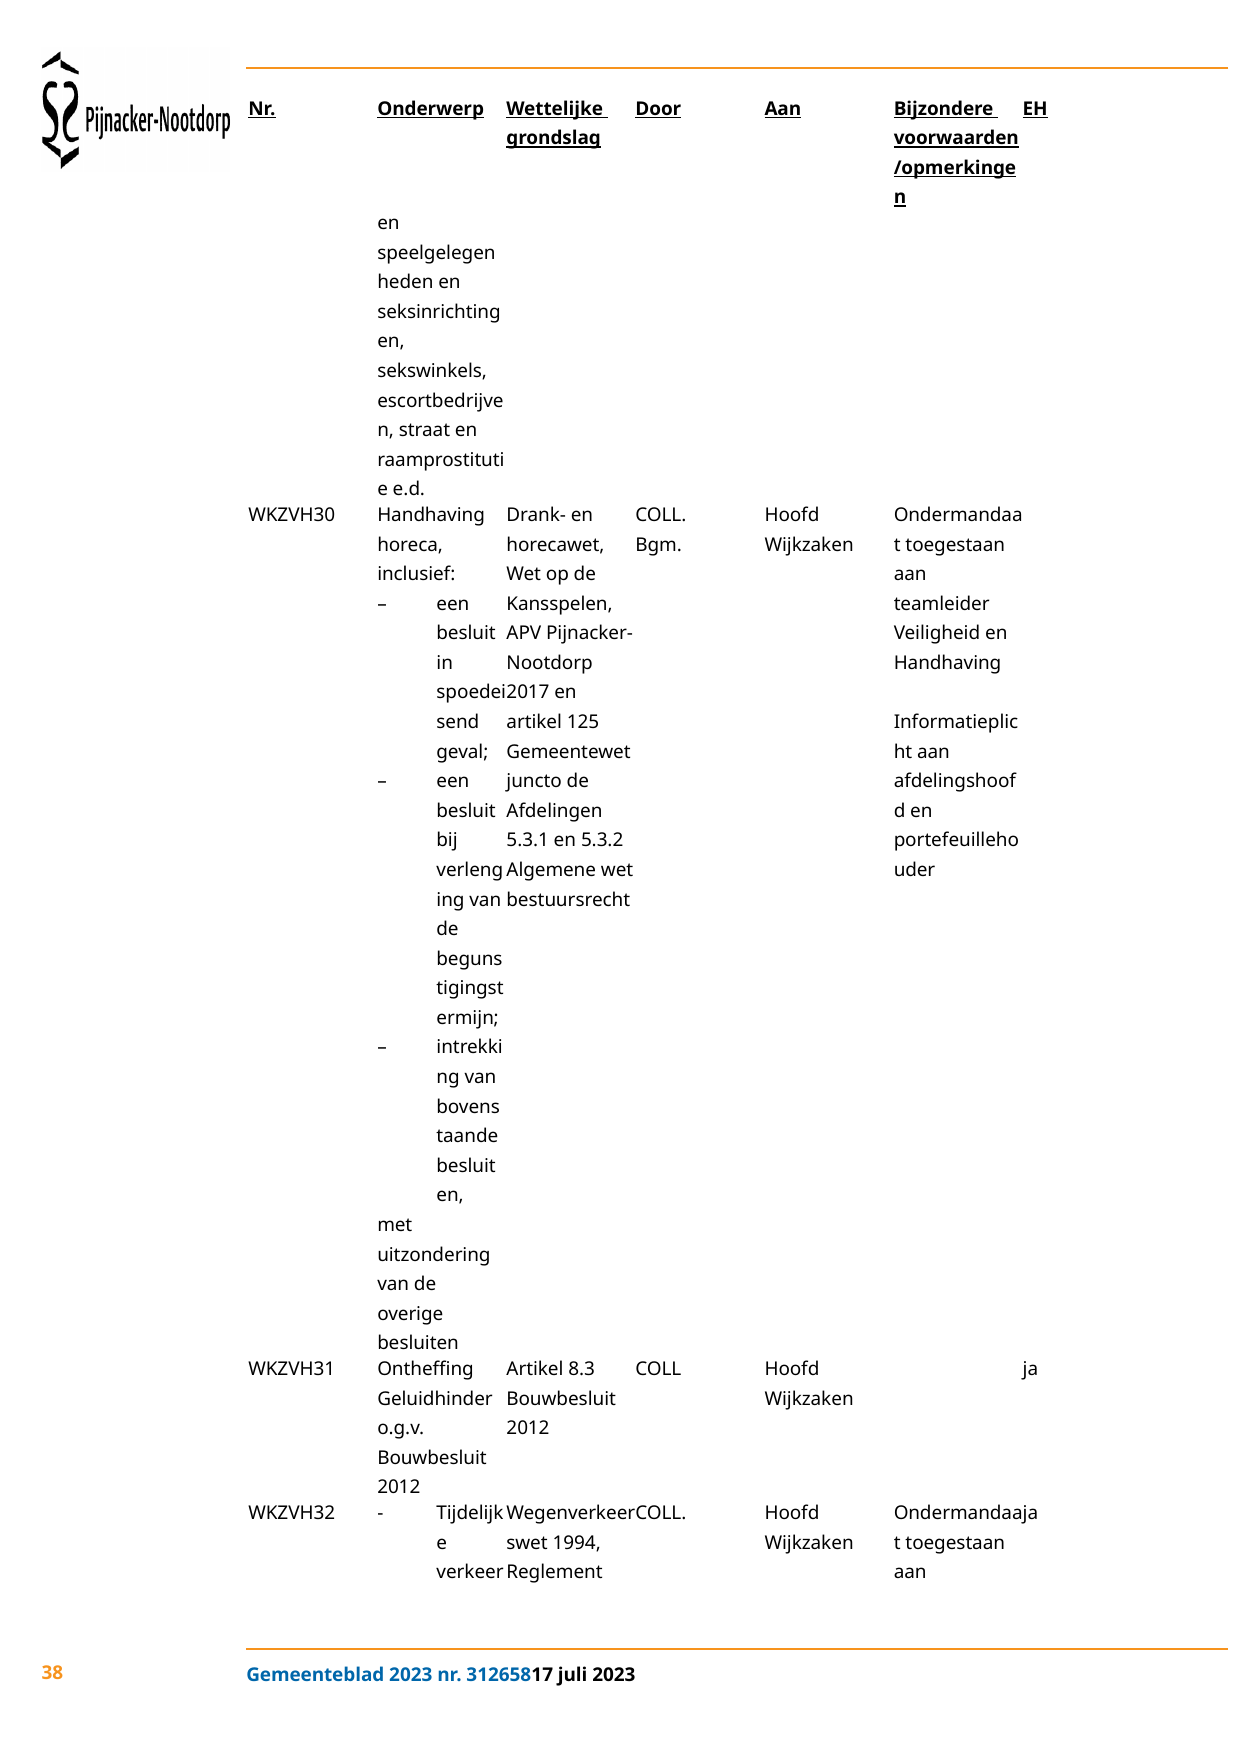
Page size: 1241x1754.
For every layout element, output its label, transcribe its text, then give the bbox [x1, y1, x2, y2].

table_cell Hoofd Wijkzaken [764, 1499, 893, 1584]
table_cell [1023, 501, 1152, 1355]
table_header Door [635, 95, 764, 209]
table_cell Wegenverkeerswet 1994, Reglement [506, 1499, 635, 1584]
table_cell Ondermandaat toegestaan aan teamleider Veiligheid en Handhaving Informatieplicht aan afdelingshoofd en portefeuillehouder [894, 501, 1022, 1355]
table_cell Hoofd Wijkzaken [764, 501, 893, 1355]
table_cell Artikel 8.3 Bouwbesluit 2012 [506, 1355, 635, 1499]
table_cell [248, 209, 377, 501]
table_cell [1023, 209, 1152, 501]
table_cell ja [1023, 1499, 1152, 1584]
table_cell Tijdelijke verkeer [377, 1499, 506, 1584]
table_cell Hoofd Wijkzaken [764, 1355, 893, 1499]
picture [41, 47, 231, 172]
table_cell Ontheffing Geluidhinder o.g.v. Bouwbesluit 2012 [377, 1355, 506, 1499]
table_cell COLL. Bgm. [635, 501, 764, 1355]
table_cell [894, 209, 1022, 501]
table_cell Ondermandaat toegestaan aan [894, 1499, 1022, 1584]
table_header Nr. [248, 95, 377, 209]
table_cell WKZVH31 [248, 1355, 377, 1499]
table_cell [635, 209, 764, 501]
table_cell Drank- en horecawet, Wet op de Kansspelen, APV Pijnacker-Nootdorp 2017 en artikel 125 Gemeentewet juncto de Afdelingen 5.3.1 en 5.3.2 Algemene wet bestuursrecht [506, 501, 635, 1355]
table_header EH [1023, 95, 1152, 209]
table_cell WKZVH32 [248, 1499, 377, 1584]
table_header Aan [764, 95, 893, 209]
table_cell COLL. [635, 1499, 764, 1584]
table_cell Handhaving horeca, inclusief: een besluit in spoedeisend geval; een besluit bij verlenging van de begunstigingstermijn; intrekking van bovenstaande besluiten, met uitzondering van de overige besluiten [377, 501, 506, 1355]
table_cell WKZVH30 [248, 501, 377, 1355]
table_cell ja [1023, 1355, 1152, 1499]
table_header Onderwerp [377, 95, 506, 209]
table_cell COLL [635, 1355, 764, 1499]
table_cell [506, 209, 635, 501]
table_cell [764, 209, 893, 501]
table_header Wettelijke grondslag [506, 95, 635, 209]
table_cell [894, 1355, 1022, 1499]
table_header Bijzondere voorwaarden/opmerkingen [894, 95, 1022, 209]
table_cell en speelgelegenheden en seksinrichtingen, sekswinkels, escortbedrijven, straat en raamprostitutie e.d. [377, 209, 506, 501]
